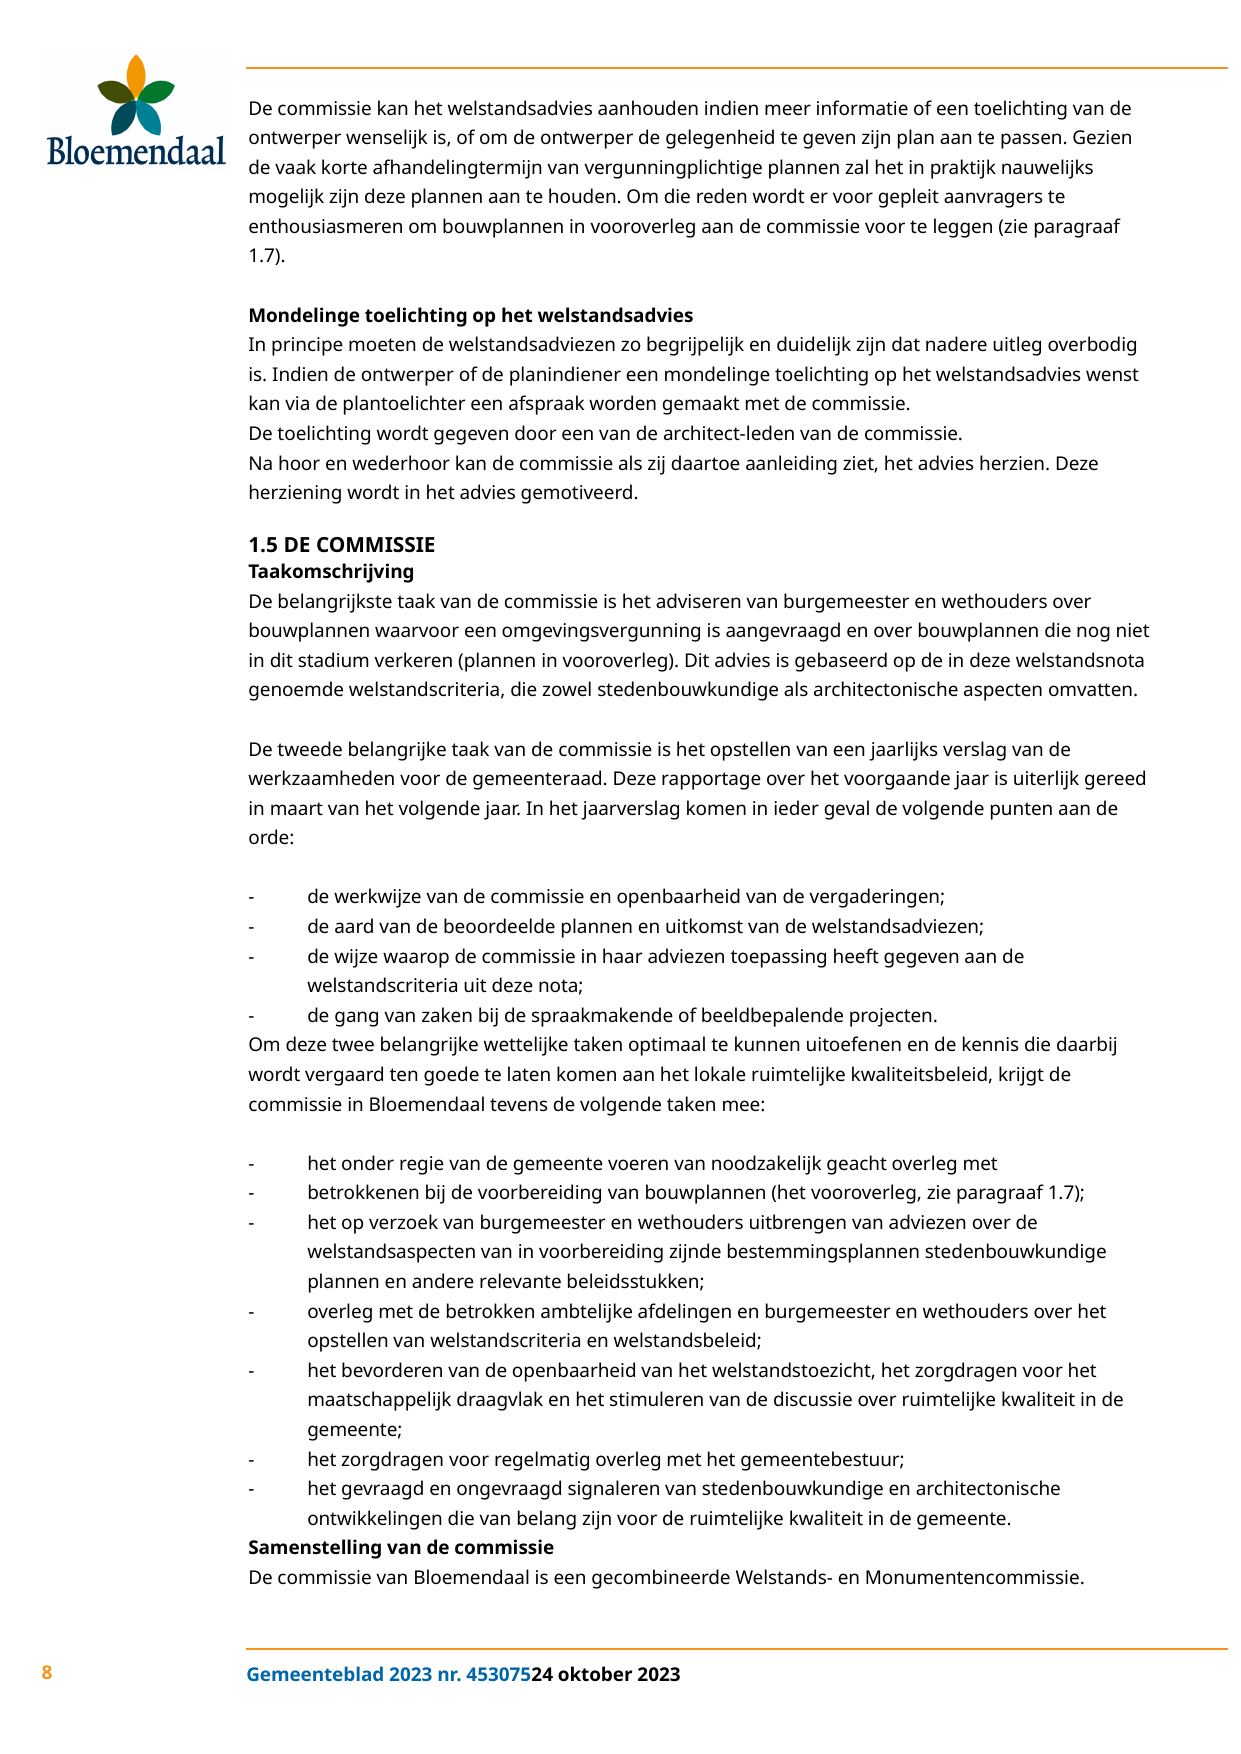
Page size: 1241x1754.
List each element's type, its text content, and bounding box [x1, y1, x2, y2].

text Samenstelling van de commissie [248, 1534, 1152, 1560]
list de aard van de beoordeelde plannen en uitkomst van de welstandsadviezen; [248, 913, 1152, 939]
text De commissie kan het welstandsadvies aanhouden indien meer informatie of een toelichting van de ontwerper wenselijk is, of om de ontwerper de gelegenheid te geven zijn plan aan te passen. Gezien de vaak korte afhandelingtermijn van vergunningplichtige plannen zal het in praktijk nauwelijks mogelijk zijn deze plannen aan te houden. Om die reden wordt er voor gepleit aanvragers te enthousiasmeren om bouwplannen in vooroverleg aan de commissie voor te leggen (zie paragraaf 1.7). [248, 95, 1152, 268]
text In principe moeten de welstandsadviezen zo begrijpelijk en duidelijk zijn dat nadere uitleg overbodig is. Indien de ontwerper of de planindiener een mondelinge toelichting op het welstandsadvies wenst kan via de plantoelichter een afspraak worden gemaakt met de commissie. [248, 331, 1152, 416]
text 1.5 DE COMMISSIE [248, 530, 1152, 558]
list het op verzoek van burgemeester en wethouders uitbrengen van adviezen over de welstandsaspecten van in voorbereiding zijnde bestemmingsplannen stedenbouwkundige plannen en andere relevante beleidsstukken; [248, 1209, 1152, 1294]
list betrokkenen bij de voorbereiding van bouwplannen (het vooroverleg, zie paragraaf 1.7); [248, 1179, 1152, 1205]
list het zorgdragen voor regelmatig overleg met het gemeentebestuur; [248, 1446, 1152, 1471]
text Na hoor en wederhoor kan de commissie als zij daartoe aanleiding ziet, het advies herzien. Deze herziening wordt in het advies gemotiveerd. [248, 450, 1152, 505]
list het gevraagd en ongevraagd signaleren van stedenbouwkundige en architectonische ontwikkelingen die van belang zijn voor de ruimtelijke kwaliteit in de gemeente. [248, 1475, 1152, 1531]
list het bevorderen van de openbaarheid van het welstandstoezicht, het zorgdragen voor het maatschappelijk draagvlak en het stimuleren van de discussie over ruimtelijke kwaliteit in de gemeente; [248, 1357, 1152, 1442]
text Taakomschrijving [248, 558, 1152, 584]
text Om deze twee belangrijke wettelijke taken optimaal te kunnen uitoefenen en de kennis die daarbij wordt vergaard ten goede te laten komen aan het lokale ruimtelijke kwaliteitsbeleid, krijgt de commissie in Bloemendaal tevens de volgende taken mee: [248, 1032, 1152, 1116]
list het onder regie van de gemeente voeren van noodzakelijk geacht overleg met [248, 1150, 1152, 1176]
picture [41, 47, 231, 172]
list de werkwijze van de commissie en openbaarheid van de vergaderingen; [248, 884, 1152, 909]
text De toelichting wordt gegeven door een van de architect-leden van de commissie. [248, 420, 1152, 446]
text De belangrijkste taak van de commissie is het adviseren van burgemeester en wethouders over bouwplannen waarvoor een omgevingsvergunning is aangevraagd en over bouwplannen die nog niet in dit stadium verkeren (plannen in vooroverleg). Dit advies is gebaseerd op de in deze welstandsnota genoemde welstandscriteria, die zowel stedenbouwkundige als architectonische aspecten omvatten. [248, 588, 1152, 702]
text Mondelinge toelichting op het welstandsadvies [248, 302, 1152, 328]
list de gang van zaken bij de spraakmakende of beeldbepalende projecten. [248, 1002, 1152, 1028]
list overleg met de betrokken ambtelijke afdelingen en burgemeester en wethouders over het opstellen van welstandscriteria en welstandsbeleid; [248, 1298, 1152, 1353]
list de wijze waarop de commissie in haar adviezen toepassing heeft gegeven aan de welstandscriteria uit deze nota; [248, 943, 1152, 998]
text De tweede belangrijke taak van de commissie is het opstellen van een jaarlijks verslag van de werkzaamheden voor de gemeenteraad. Deze rapportage over het voorgaande jaar is uiterlijk gereed in maart van het volgende jaar. In het jaarverslag komen in ieder geval de volgende punten aan de orde: [248, 736, 1152, 850]
text De commissie van Bloemendaal is een gecombineerde Welstands- en Monumentencommissie. [248, 1564, 1152, 1590]
